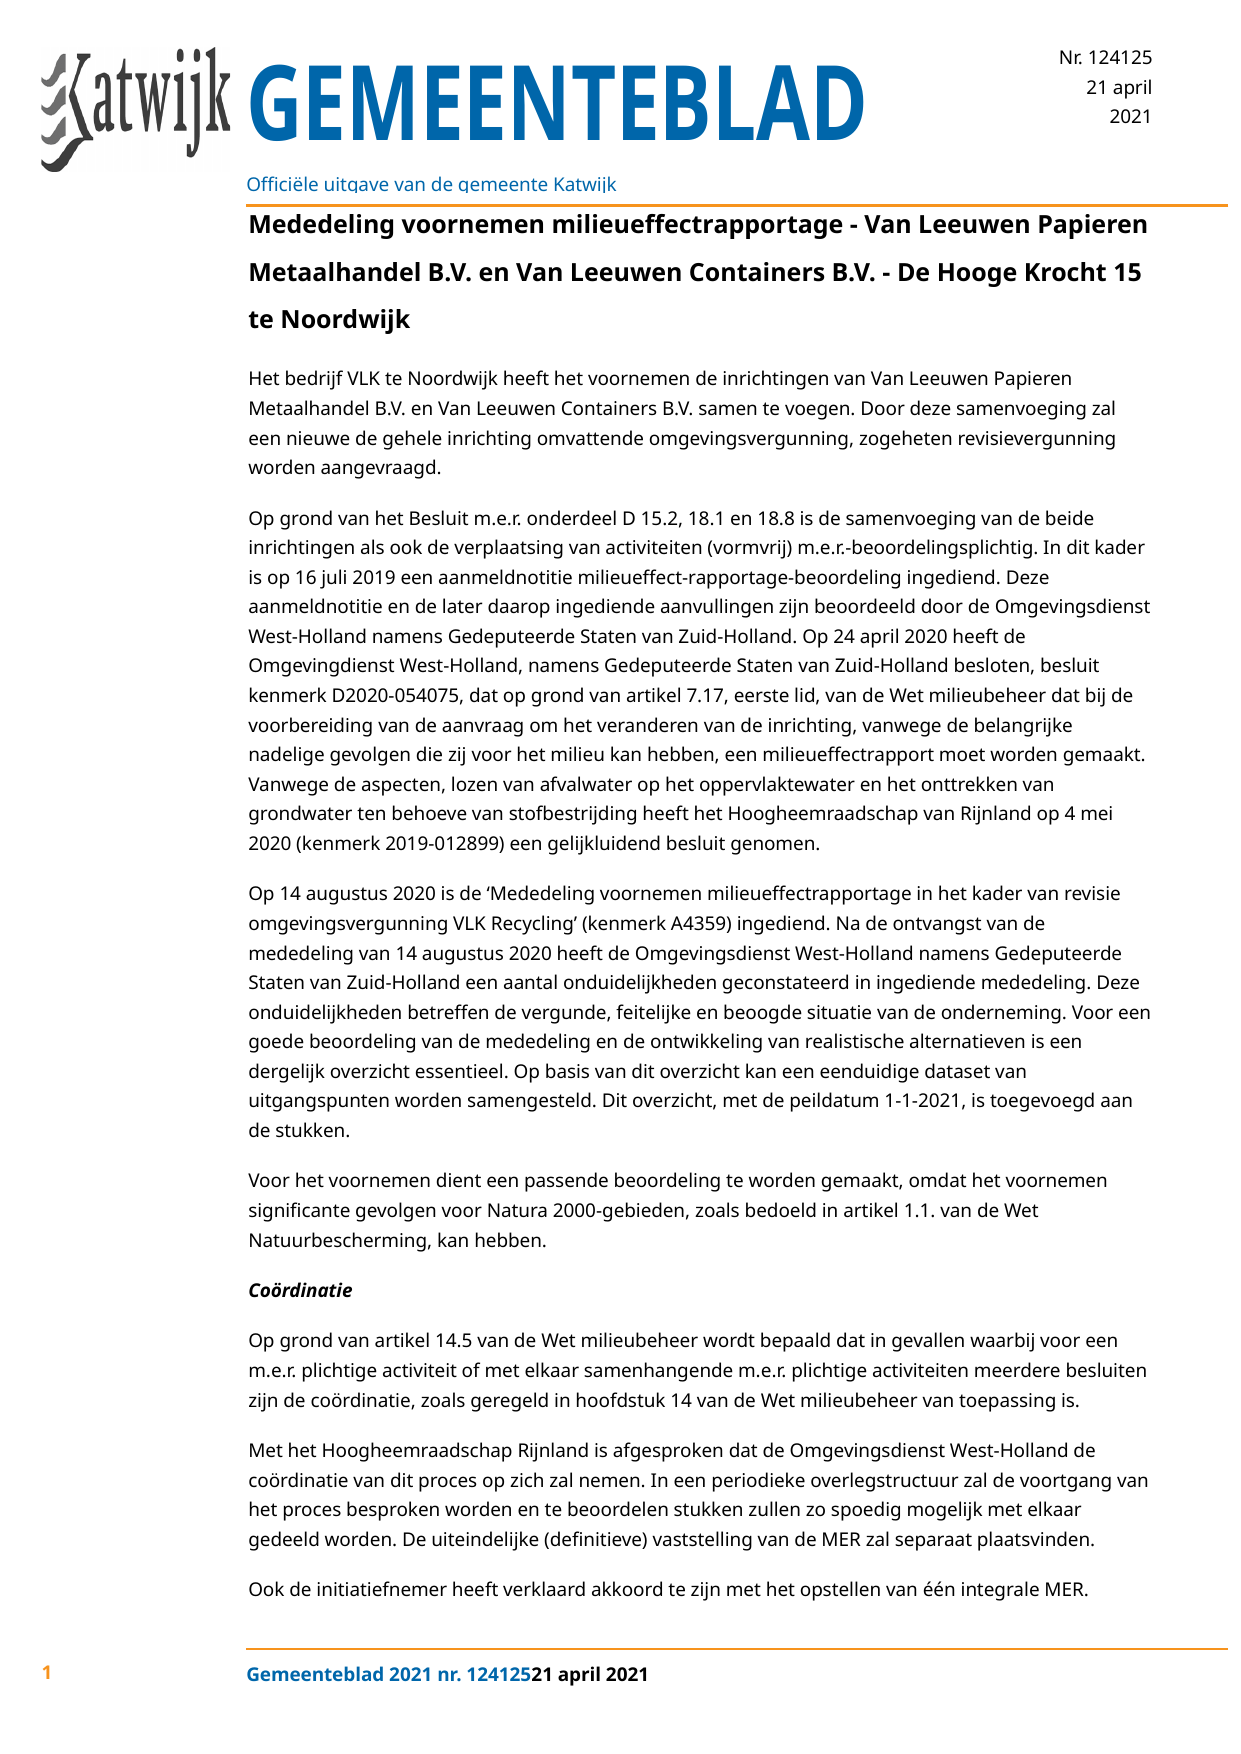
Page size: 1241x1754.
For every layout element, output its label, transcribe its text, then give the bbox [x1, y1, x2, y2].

text Voor het voornemen dient een passende beoordeling te worden gemaakt, omdat het voornemen significante gevolgen voor Natura 2000-gebieden, zoals bedoeld in artikel 1.1. van de Wet Natuurbescherming, kan hebben. [248, 1168, 1152, 1252]
text Ook de initiatiefnemer heeft verklaard akkoord te zijn met het opstellen van één integrale MER. [248, 1576, 1152, 1602]
text Het bedrijf VLK te Noordwijk heeft het voornemen de inrichtingen van Van Leeuwen Papieren Metaalhandel B.V. en Van Leeuwen Containers B.V. samen te voegen. Door deze samenvoeging zal een nieuwe de gehele inrichting omvattende omgevingsvergunning, zogeheten revisievergunning worden aangevraagd. [248, 366, 1152, 480]
text Coördinatie [248, 1277, 1152, 1303]
text Op 14 augustus 2020 is de ‘Mededeling voornemen milieueffectrapportage in het kader van revisie omgevingsvergunning VLK Recycling’ (kenmerk A4359) ingediend. Na de ontvangst van de mededeling van 14 augustus 2020 heeft de Omgevingsdienst West-Holland namens Gedeputeerde Staten van Zuid-Holland een aantal onduidelijkheden geconstateerd in ingediende mededeling. Deze onduidelijkheden betreffen de vergunde, feitelijke en beoogde situatie van de onderneming. Voor een goede beoordeling van de mededeling en de ontwikkeling van realistische alternatieven is een dergelijk overzicht essentieel. Op basis van dit overzicht kan een eenduidige dataset van uitgangspunten worden samengesteld. Dit overzicht, met de peildatum 1-1-2021, is toegevoegd aan de stukken. [248, 881, 1152, 1143]
text Mededeling voornemen milieueffectrapportage - Van Leeuwen Papieren Metaalhandel B.V. en Van Leeuwen Containers B.V. - De Hooge Krocht 15 te Noordwijk [248, 207, 1152, 336]
picture [41, 47, 231, 172]
text Op grond van artikel 14.5 van de Wet milieubeheer wordt bepaald dat in gevallen waarbij voor een m.e.r. plichtige activiteit of met elkaar samenhangende m.e.r. plichtige activiteiten meerdere besluiten zijn de coördinatie, zoals geregeld in hoofdstuk 14 van de Wet milieubeheer van toepassing is. [248, 1328, 1152, 1412]
text Met het Hoogheemraadschap Rijnland is afgesproken dat de Omgevingsdienst West-Holland de coördinatie van dit proces op zich zal nemen. In een periodieke overlegstructuur zal de voortgang van het proces besproken worden en te beoordelen stukken zullen zo spoedig mogelijk met elkaar gedeeld worden. De uiteindelijke (definitieve) vaststelling van de MER zal separaat plaatsvinden. [248, 1437, 1152, 1552]
text Op grond van het Besluit m.e.r. onderdeel D 15.2, 18.1 en 18.8 is de samenvoeging van de beide inrichtingen als ook de verplaatsing van activiteiten (vormvrij) m.e.r.-beoordelingsplichtig. In dit kader is op 16 juli 2019 een aanmeldnotitie milieueffect-rapportage-beoordeling ingediend. Deze aanmeldnotitie en de later daarop ingediende aanvullingen zijn beoordeeld door de Omgevingsdienst West-Holland namens Gedeputeerde Staten van Zuid-Holland. Op 24 april 2020 heeft de Omgevingdienst West-Holland, namens Gedeputeerde Staten van Zuid-Holland besloten, besluit kenmerk D2020-054075, dat op grond van artikel 7.17, eerste lid, van de Wet milieubeheer dat bij de voorbereiding van de aanvraag om het veranderen van de inrichting, vanwege de belangrijke nadelige gevolgen die zij voor het milieu kan hebben, een milieueffectrapport moet worden gemaakt. Vanwege de aspecten, lozen van afvalwater op het oppervlaktewater en het onttrekken van grondwater ten behoeve van stofbestrijding heeft het Hoogheemraadschap van Rijnland op 4 mei 2020 (kenmerk 2019-012899) een gelijkluidend besluit genomen. [248, 505, 1152, 856]
